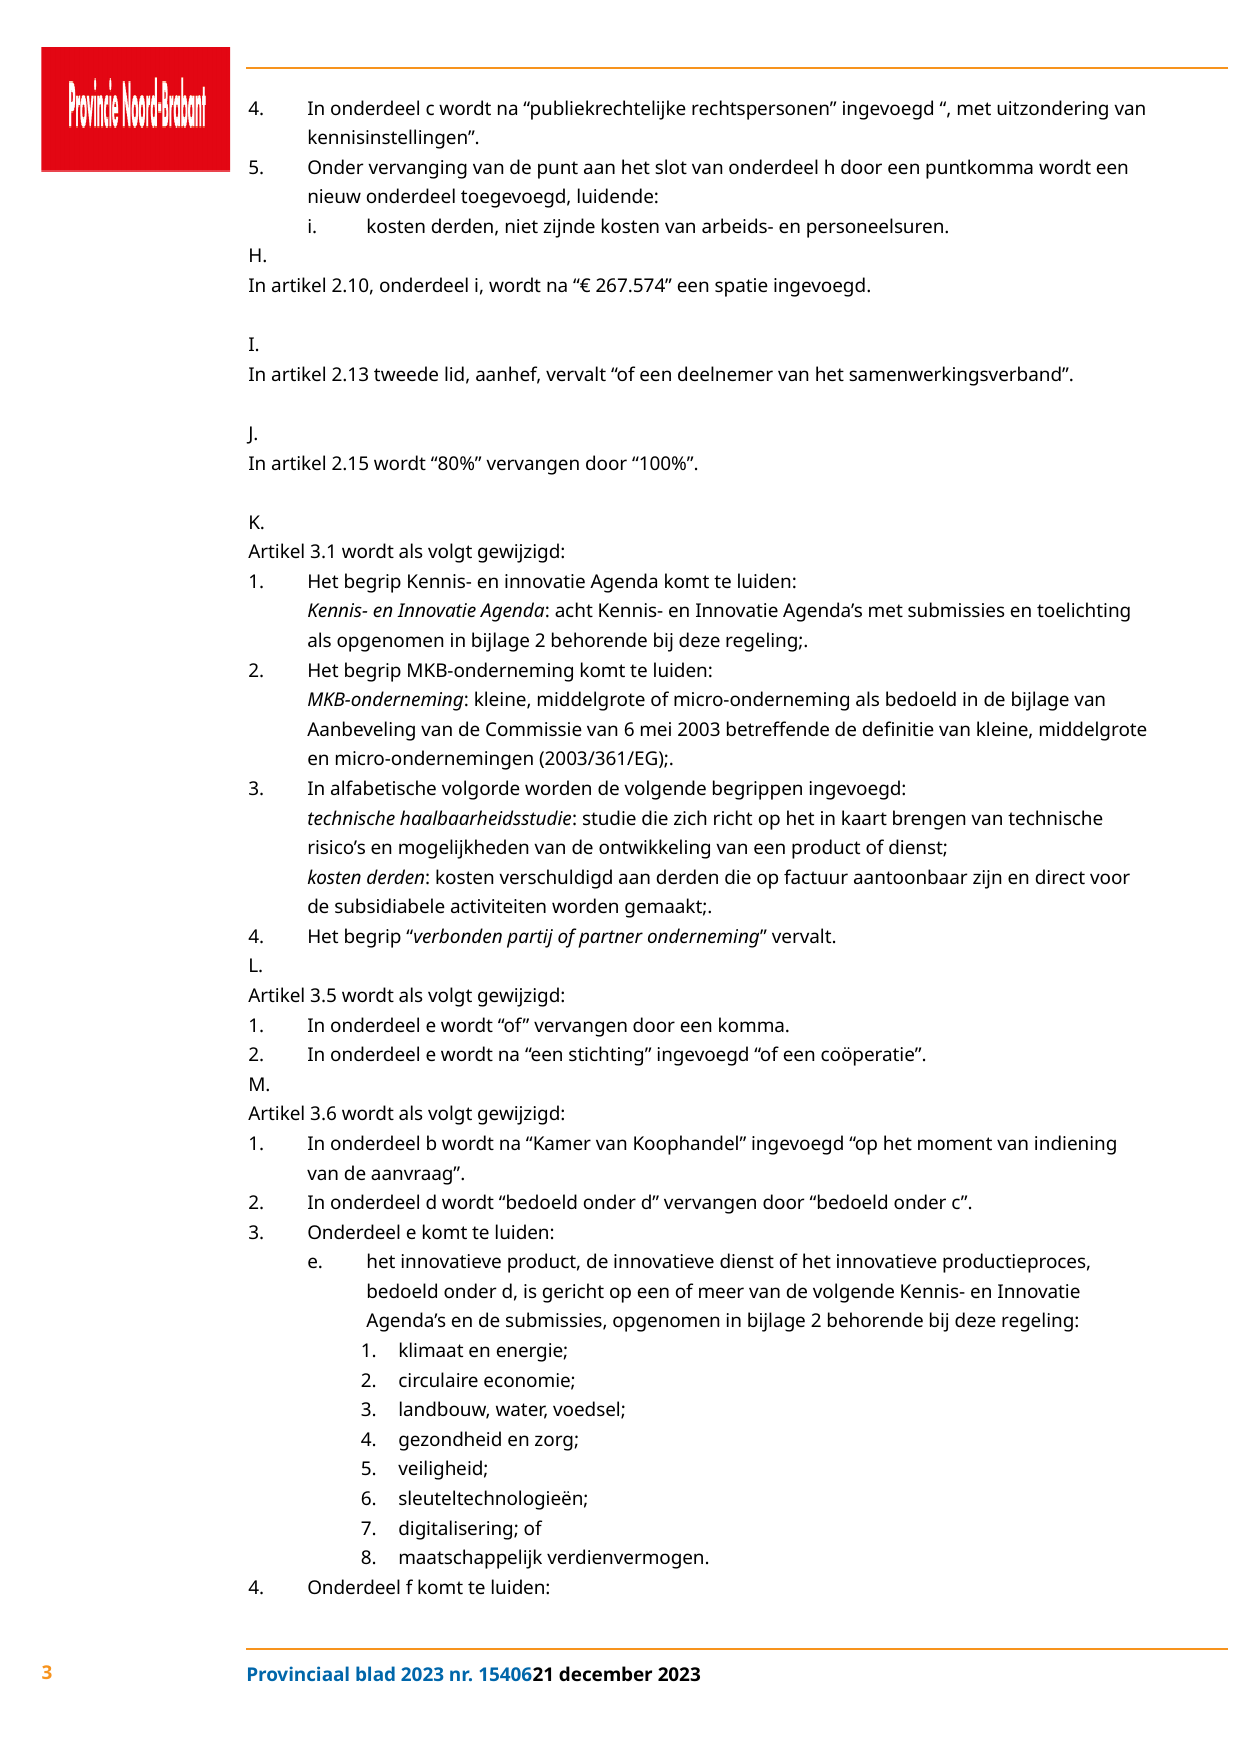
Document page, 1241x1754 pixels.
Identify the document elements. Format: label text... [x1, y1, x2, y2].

text I. [248, 331, 1152, 357]
text In artikel 2.13 tweede lid, aanhef, vervalt “of een deelnemer van het samenwerkingsverband”. [248, 361, 1152, 387]
list maatschappelijk verdienvermogen. [361, 1544, 1152, 1570]
list Onderdeel e komt te luiden: [248, 1219, 1152, 1245]
text In artikel 2.10, onderdeel i, wordt na “€ 267.574” een spatie ingevoegd. [248, 272, 1152, 298]
list Het begrip “verbonden partij of partner onderneming” vervalt. [248, 923, 1152, 949]
list In onderdeel b wordt na “Kamer van Koophandel” ingevoegd “op het moment van indiening van de aanvraag”. [248, 1130, 1152, 1186]
text Artikel 3.1 wordt als volgt gewijzigd: [248, 538, 1152, 564]
list In onderdeel e wordt na “een stichting” ingevoegd “of een coöperatie”. [248, 1041, 1152, 1067]
list In alfabetische volgorde worden de volgende begrippen ingevoegd: [248, 775, 1152, 801]
text L. [248, 953, 1152, 978]
text In artikel 2.15 wordt “80%” vervangen door “100%”. [248, 450, 1152, 476]
list veiligheid; [361, 1456, 1152, 1481]
list gezondheid en zorg; [361, 1426, 1152, 1452]
list het innovatieve product, de innovatieve dienst of het innovatieve productieproces, bedoeld onder d, is gericht op een of meer van de volgende Kennis- en Innovatie Agenda’s en de submissies, opgenomen in bijlage 2 behorende bij deze regeling: [307, 1248, 1152, 1333]
text Artikel 3.5 wordt als volgt gewijzigd: [248, 982, 1152, 1008]
list Het begrip MKB-onderneming komt te luiden: [248, 657, 1152, 683]
list kosten derden, niet zijnde kosten van arbeids- en personeelsuren. [307, 213, 1152, 239]
list circulaire economie; [361, 1367, 1152, 1393]
list klimaat en energie; [361, 1337, 1152, 1363]
list landbouw, water, voedsel; [361, 1396, 1152, 1422]
list In onderdeel d wordt “bedoeld onder d” vervangen door “bedoeld onder c”. [248, 1189, 1152, 1215]
text K. [248, 509, 1152, 535]
list Onderdeel f komt te luiden: [248, 1574, 1152, 1600]
list MKB-onderneming: kleine, middelgrote of micro-onderneming als bedoeld in de bijlage van Aanbeveling van de Commissie van 6 mei 2003 betreffende de definitie van kleine, middelgrote en micro-ondernemingen (2003/361/EG);. [248, 686, 1152, 771]
list kosten derden: kosten verschuldigd aan derden die op factuur aantoonbaar zijn en direct voor de subsidiabele activiteiten worden gemaakt;. [248, 864, 1152, 919]
text H. [248, 243, 1152, 268]
list sleuteltechnologieën; [361, 1485, 1152, 1511]
list Kennis- en Innovatie Agenda: acht Kennis- en Innovatie Agenda’s met submissies en toelichting als opgenomen in bijlage 2 behorende bij deze regeling;. [248, 598, 1152, 653]
list Het begrip Kennis- en innovatie Agenda komt te luiden: [248, 568, 1152, 594]
text M. [248, 1071, 1152, 1097]
list In onderdeel e wordt “of” vervangen door een komma. [248, 1012, 1152, 1038]
list In onderdeel c wordt na “publiekrechtelijke rechtspersonen” ingevoegd “, met uitzondering van kennisinstellingen”. [248, 95, 1152, 150]
text Artikel 3.6 wordt als volgt gewijzigd: [248, 1101, 1152, 1126]
list Onder vervanging van de punt aan het slot van onderdeel h door een puntkomma wordt een nieuw onderdeel toegevoegd, luidende: [248, 154, 1152, 209]
list technische haalbaarheidsstudie: studie die zich richt op het in kaart brengen van technische risico’s en mogelijkheden van de ontwikkeling van een product of dienst; [248, 805, 1152, 860]
text J. [248, 420, 1152, 446]
picture [41, 47, 231, 172]
list digitalisering; of [361, 1515, 1152, 1541]
